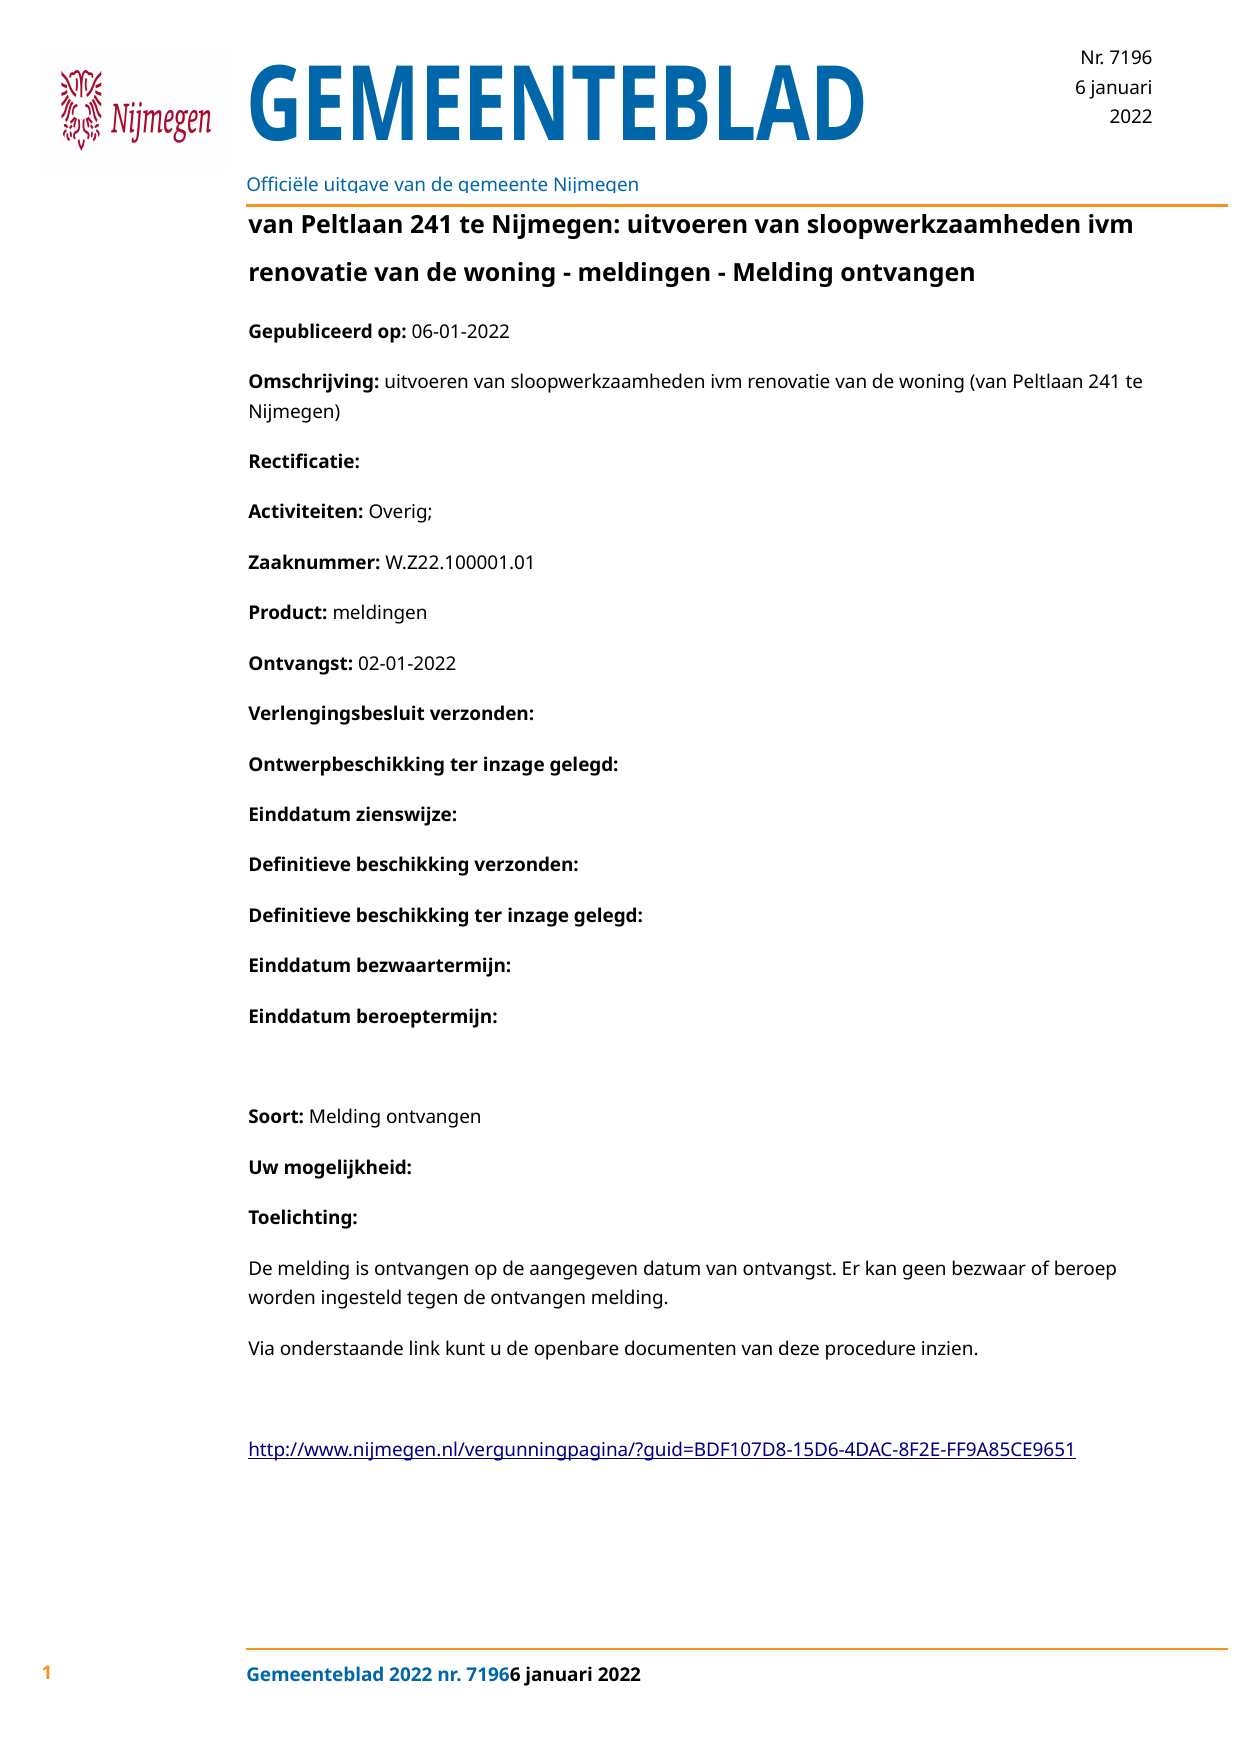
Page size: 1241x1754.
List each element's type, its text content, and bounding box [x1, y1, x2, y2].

text Einddatum beroeptermijn: [248, 1003, 1152, 1029]
text Activiteiten: Overig; [248, 499, 1152, 524]
text Product: meldingen [248, 599, 1152, 625]
text Zaaknummer: W.Z22.100001.01 [248, 549, 1152, 575]
text http://www.nijmegen.nl/vergunningpagina/?guid=BDF107D8-15D6-4DAC-8F2E-FF9A85CE9651 [248, 1436, 1152, 1462]
text De melding is ontvangen op de aangegeven datum van ontvangst. Er kan geen bezwaar of beroep worden ingesteld tegen de ontvangen melding. [248, 1255, 1152, 1310]
text Soort: Melding ontvangen [248, 1104, 1152, 1129]
text Gepubliceerd op: 06-01-2022 [248, 318, 1152, 344]
text Verlengingsbesluit verzonden: [248, 700, 1152, 726]
text Einddatum bezwaartermijn: [248, 952, 1152, 978]
text Ontwerpbeschikking ter inzage gelegd: [248, 751, 1152, 777]
text Ontvangst: 02-01-2022 [248, 650, 1152, 676]
picture [41, 47, 231, 172]
text Via onderstaande link kunt u de openbare documenten van deze procedure inzien. [248, 1335, 1152, 1361]
text Einddatum zienswijze: [248, 801, 1152, 827]
text Uw mogelijkheid: [248, 1154, 1152, 1180]
text Omschrijving: uitvoeren van sloopwerkzaamheden ivm renovatie van de woning (van Peltlaan 241 te Nijmegen) [248, 368, 1152, 424]
text Definitieve beschikking verzonden: [248, 852, 1152, 877]
text Definitieve beschikking ter inzage gelegd: [248, 902, 1152, 928]
text Toelichting: [248, 1204, 1152, 1230]
text van Peltlaan 241 te Nijmegen: uitvoeren van sloopwerkzaamheden ivm renovatie van de woning - meldingen - Melding ontvangen [248, 207, 1152, 288]
text Rectificatie: [248, 448, 1152, 474]
